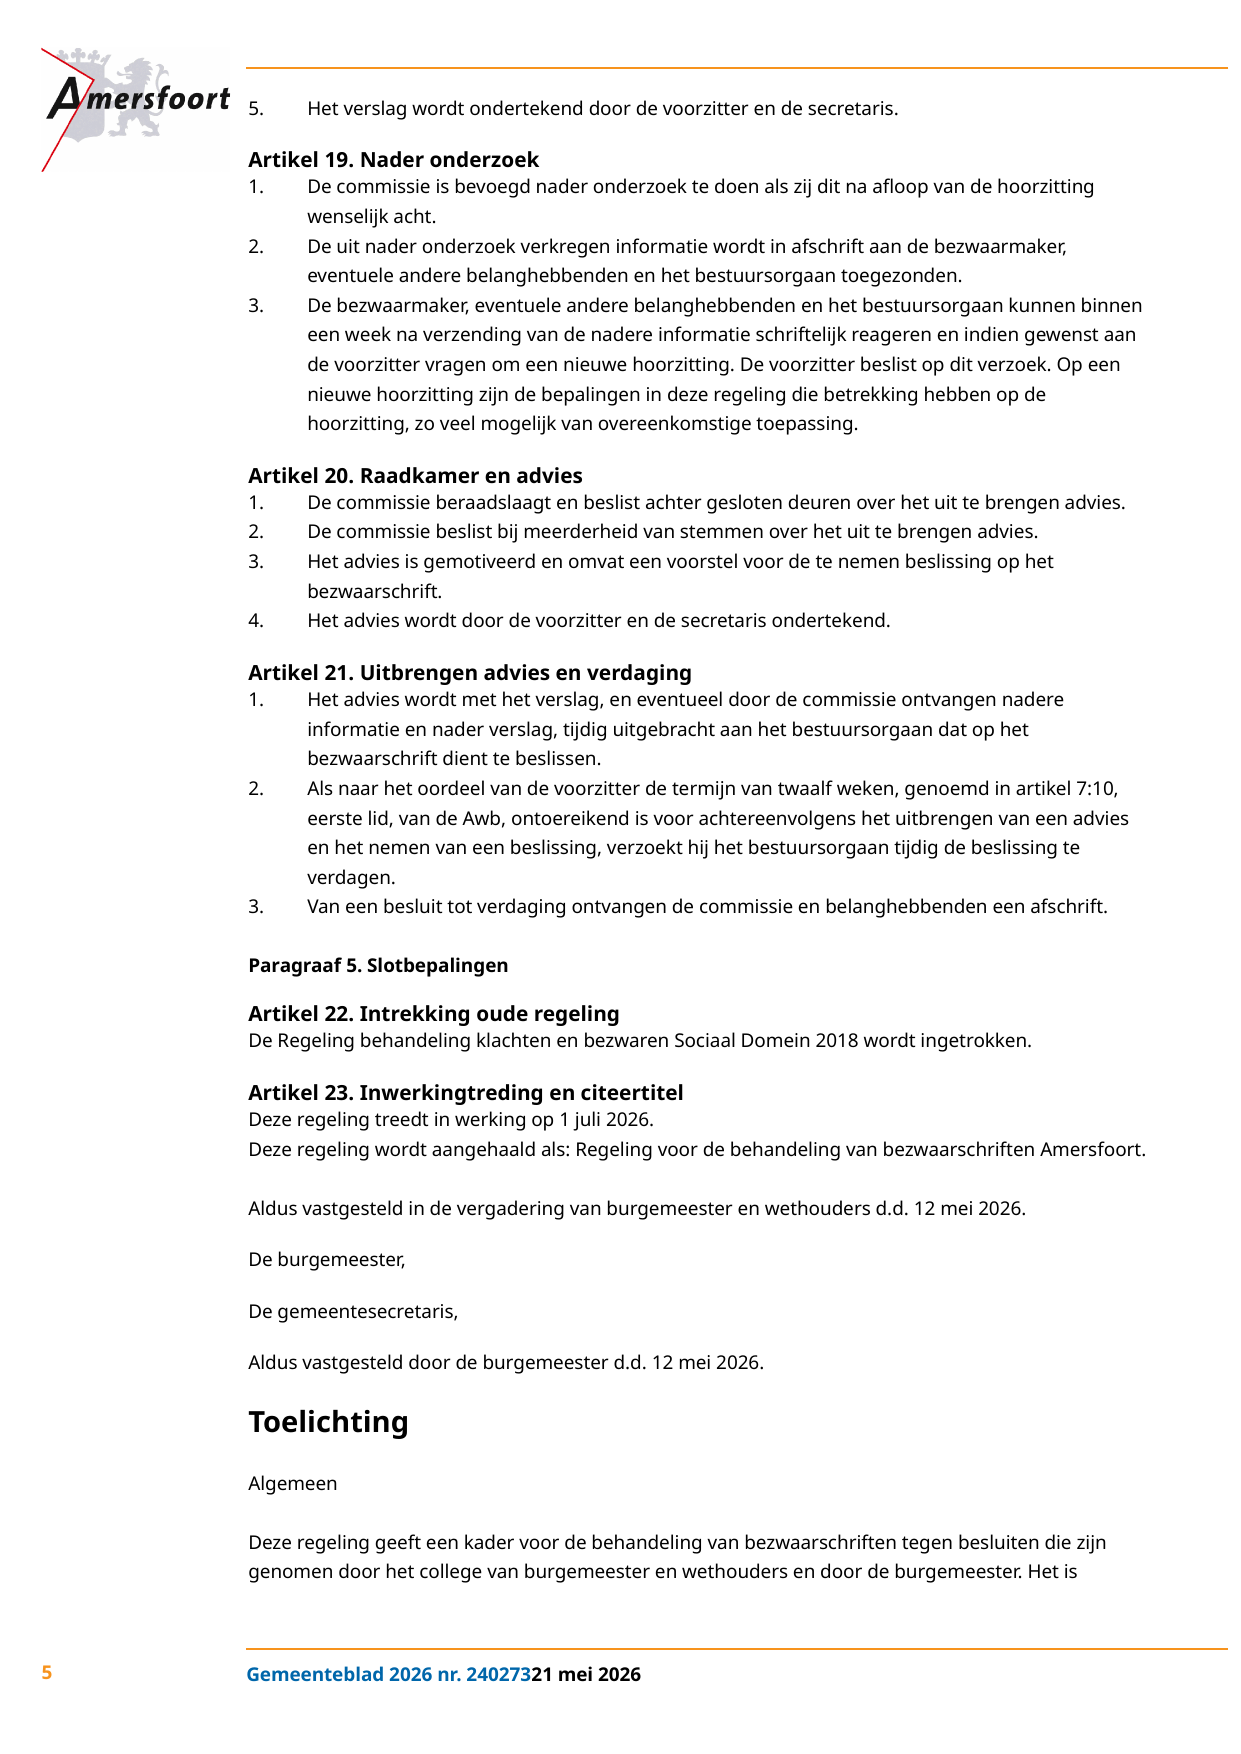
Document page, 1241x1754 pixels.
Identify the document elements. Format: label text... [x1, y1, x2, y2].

text Artikel 23. Inwerkingtreding en citeertitel [248, 1078, 1152, 1106]
text Artikel 19. Nader onderzoek [248, 145, 1152, 174]
text Artikel 22. Intrekking oude regeling [248, 999, 1152, 1028]
list De commissie beslist bij meerderheid van stemmen over het uit te brengen advies. [248, 519, 1152, 544]
text Deze regeling geeft een kader voor de behandeling van bezwaarschriften tegen besluiten die zijn genomen door het college van burgemeester en wethouders en door de burgemeester. Het is [248, 1529, 1152, 1584]
text Aldus vastgesteld in de vergadering van burgemeester en wethouders d.d. 12 mei 2026. [248, 1195, 1152, 1221]
list Het advies wordt met het verslag, en eventueel door de commissie ontvangen nadere informatie en nader verslag, tijdig uitgebracht aan het bestuursorgaan dat op het bezwaarschrift dient te beslissen. [248, 686, 1152, 771]
list Het advies wordt door de voorzitter en de secretaris ondertekend. [248, 607, 1152, 633]
picture [41, 47, 231, 172]
text Artikel 20. Raadkamer en advies [248, 461, 1152, 489]
list De commissie beraadslaagt en beslist achter gesloten deuren over het uit te brengen advies. [248, 489, 1152, 515]
text De Regeling behandeling klachten en bezwaren Sociaal Domein 2018 wordt ingetrokken. [248, 1028, 1152, 1053]
text Algemeen [248, 1470, 1152, 1496]
text Toelichting [248, 1401, 1152, 1441]
list De uit nader onderzoek verkregen informatie wordt in afschrift aan de bezwaarmaker, eventuele andere belanghebbenden en het bestuursorgaan toegezonden. [248, 233, 1152, 288]
text De gemeentesecretaris, [248, 1298, 1152, 1324]
text Paragraaf 5. Slotbepalingen [248, 953, 1152, 978]
text Aldus vastgesteld door de burgemeester d.d. 12 mei 2026. [248, 1349, 1152, 1375]
list De bezwaarmaker, eventuele andere belanghebbenden en het bestuursorgaan kunnen binnen een week na verzending van de nadere informatie schriftelijk reageren en indien gewenst aan de voorzitter vragen om een nieuwe hoorzitting. De voorzitter beslist op dit verzoek. Op een nieuwe hoorzitting zijn de bepalingen in deze regeling die betrekking hebben op de hoorzitting, zo veel mogelijk van overeenkomstige toepassing. [248, 292, 1152, 436]
list Het advies is gemotiveerd en omvat een voorstel voor de te nemen beslissing op het bezwaarschrift. [248, 548, 1152, 604]
list Het verslag wordt ondertekend door de voorzitter en de secretaris. [248, 95, 1152, 121]
text Artikel 21. Uitbrengen advies en verdaging [248, 658, 1152, 686]
text Deze regeling wordt aangehaald als: Regeling voor de behandeling van bezwaarschriften Amersfoort. [248, 1136, 1152, 1162]
list De commissie is bevoegd nader onderzoek te doen als zij dit na afloop van de hoorzitting wenselijk acht. [248, 174, 1152, 229]
list Van een besluit tot verdaging ontvangen de commissie en belanghebbenden een afschrift. [248, 893, 1152, 919]
text De burgemeester, [248, 1247, 1152, 1272]
text Deze regeling treedt in werking op 1 juli 2026. [248, 1106, 1152, 1132]
list Als naar het oordeel van de voorzitter de termijn van twaalf weken, genoemd in artikel 7:10, eerste lid, van de Awb, ontoereikend is voor achtereenvolgens het uitbrengen van een advies en het nemen van een beslissing, verzoekt hij het bestuursorgaan tijdig de beslissing te verdagen. [248, 775, 1152, 889]
